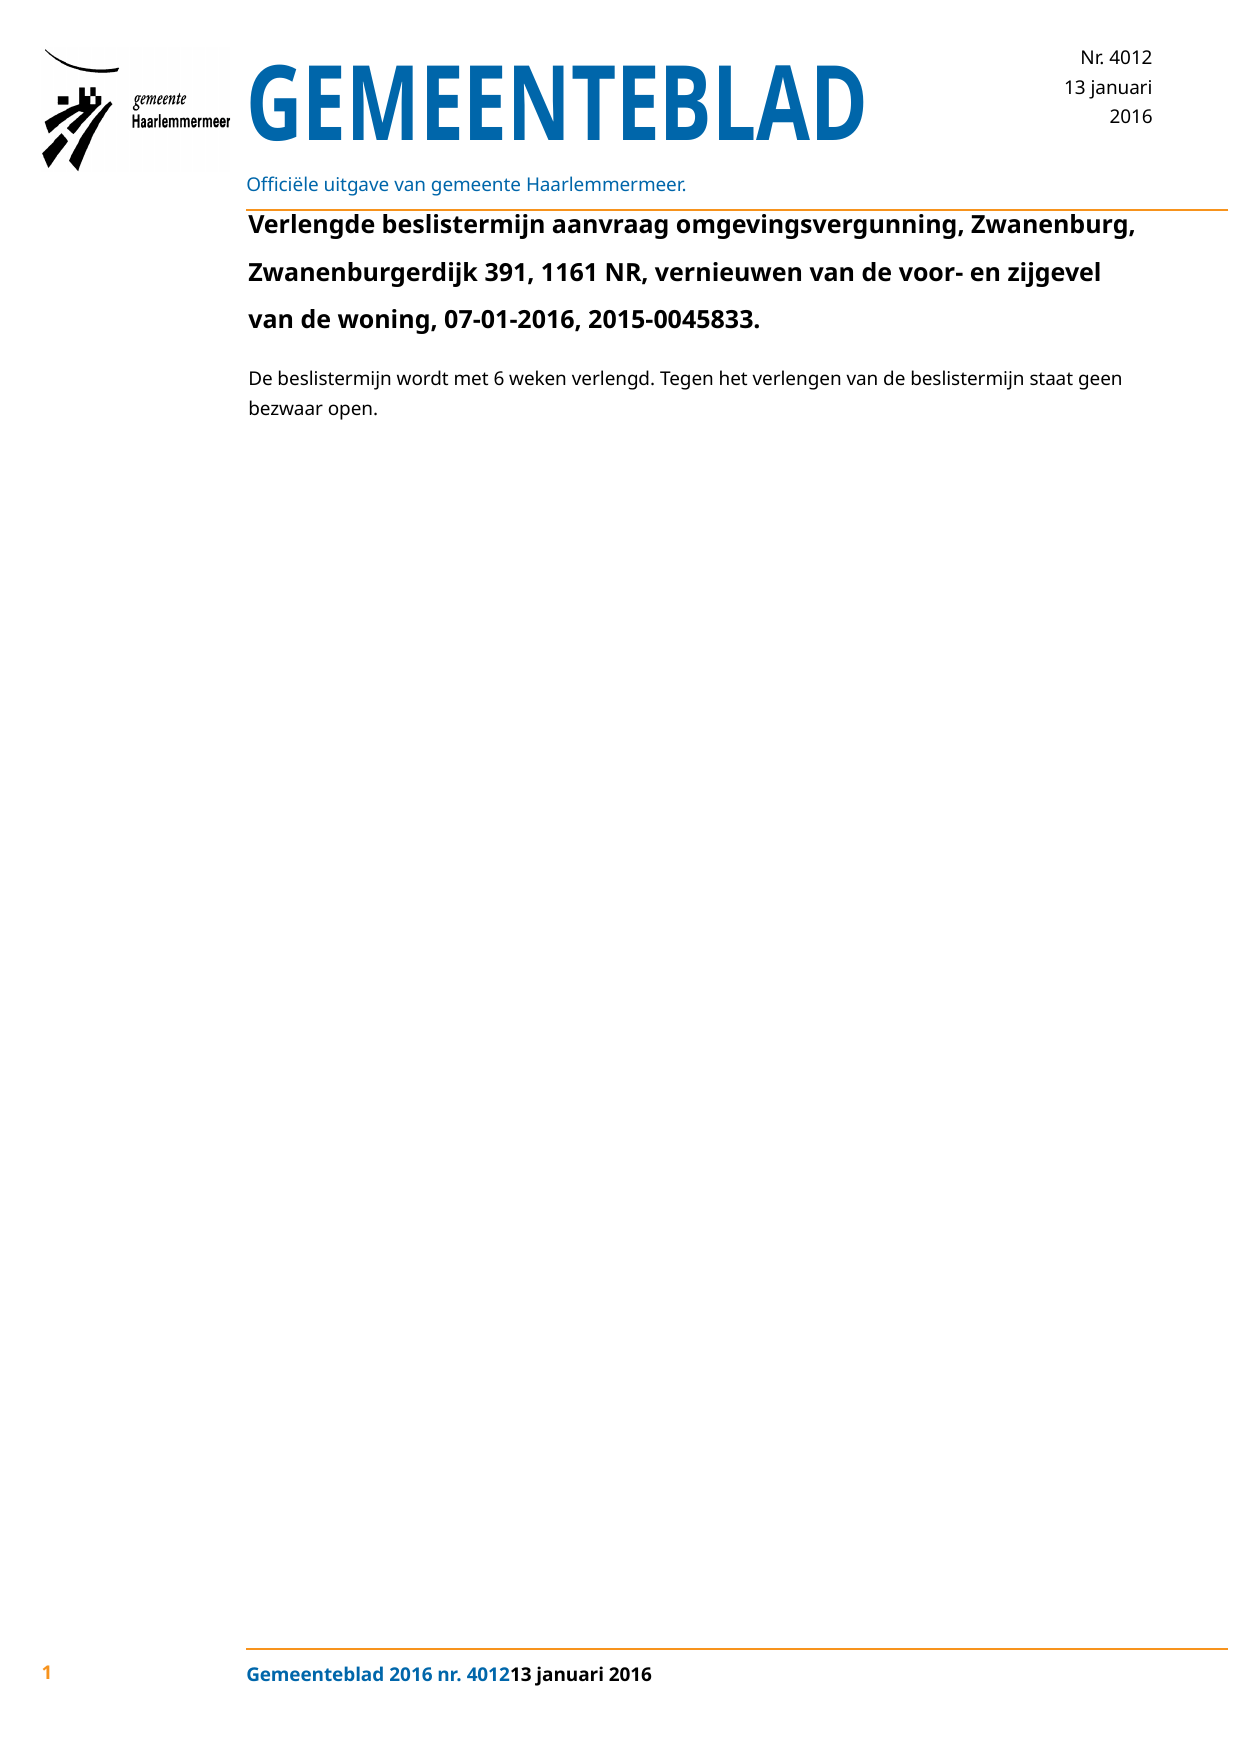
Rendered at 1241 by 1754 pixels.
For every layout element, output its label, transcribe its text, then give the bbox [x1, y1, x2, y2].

text De beslistermijn wordt met 6 weken verlengd. Tegen het verlengen van de beslistermijn staat geen bezwaar open. [248, 366, 1152, 421]
picture [41, 47, 231, 172]
text Verlengde beslistermijn aanvraag omgevingsvergunning, Zwanenburg, Zwanenburgerdijk 391, 1161 NR, vernieuwen van de voor- en zijgevel van de woning, 07-01-2016, 2015-0045833. [248, 211, 1152, 336]
